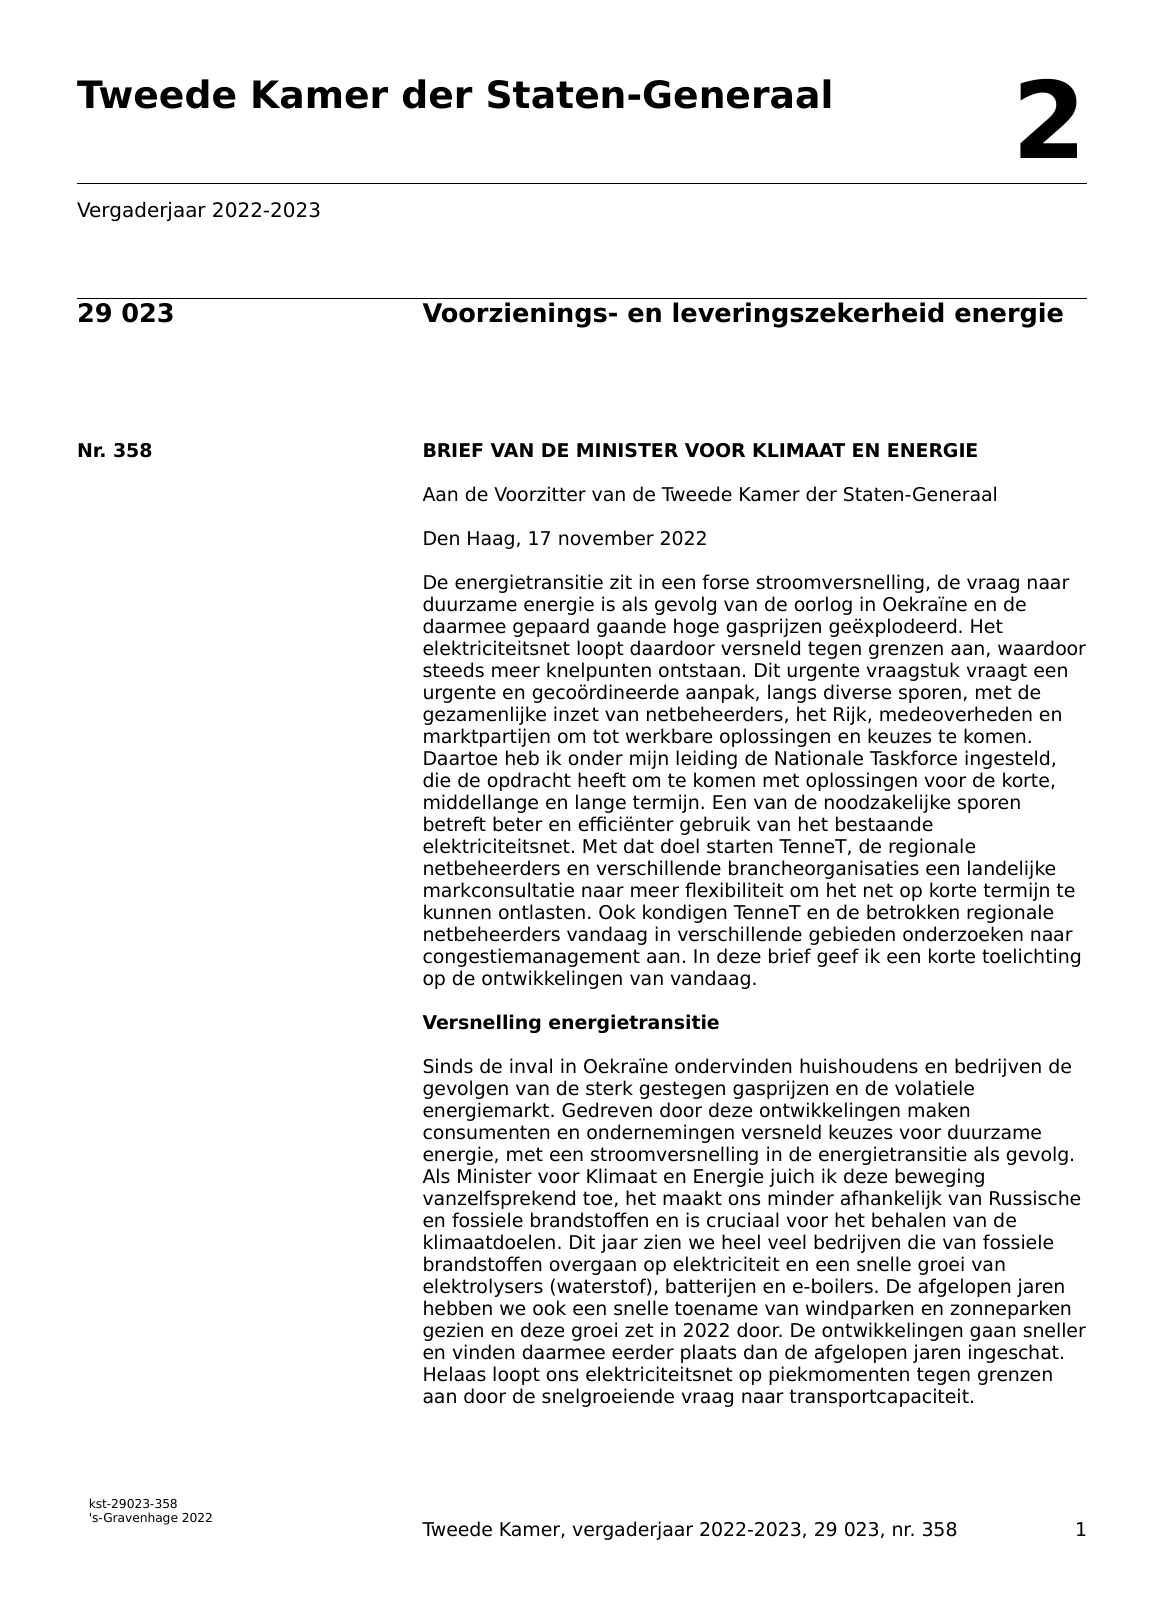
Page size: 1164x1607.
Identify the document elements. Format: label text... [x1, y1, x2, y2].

text Den Haag, 17 november 2022 [422, 528, 1087, 550]
table_header Tweede Kamer der Staten-Generaal [77, 59, 886, 183]
text De energietransitie zit in een forse stroomversnelling, de vraag naar duurzame energie is als gevolg van de oorlog in Oekraïne en de daarmee gepaard gaande hoge gasprijzen geëxplodeerd. Het elektriciteitsnet loopt daardoor versneld tegen grenzen aan, waardoor steeds meer knelpunten ontstaan. Dit urgente vraagstuk vraagt een urgente en gecoördineerde aanpak, langs diverse sporen, met de gezamenlijke inzet van netbeheerders, het Rijk, medeoverheden en marktpartijen om tot werkbare oplossingen en keuzes te komen. Daartoe heb ik onder mijn leiding de Nationale Taskforce ingesteld, die de opdracht heeft om te komen met oplossingen voor de korte, middellange en lange termijn. Een van de noodzakelijke sporen betreft beter en efficiënter gebruik van het bestaande elektriciteitsnet. Met dat doel starten TenneT, de regionale netbeheerders en verschillende brancheorganisaties een landelijke markconsultatie naar meer flexibiliteit om het net op korte termijn te kunnen ontlasten. Ook kondigen TenneT en de betrokken regionale netbeheerders vandaag in verschillende gebieden onderzoeken naar congestiemanagement aan. In deze brief geef ik een korte toelichting op de ontwikkelingen van vandaag. [422, 572, 1087, 990]
text Aan de Voorzitter van de Tweede Kamer der Staten-Generaal [422, 484, 1087, 506]
text Sinds de inval in Oekraïne ondervinden huishoudens en bedrijven de gevolgen van de sterk gestegen gasprijzen en de volatiele energiemarkt. Gedreven door deze ontwikkelingen maken consumenten en ondernemingen versneld keuzes voor duurzame energie, met een stroomversnelling in de energietransitie als gevolg. Als Minister voor Klimaat en Energie juich ik deze beweging vanzelfsprekend toe, het maakt ons minder afhankelijk van Russische en fossiele brandstoffen en is cruciaal voor het behalen van de klimaatdoelen. Dit jaar zien we heel veel bedrijven die van fossiele brandstoffen overgaan op elektriciteit en een snelle groei van elektrolysers (waterstof), batterijen en e-boilers. De afgelopen jaren hebben we ook een snelle toename van windparken en zonneparken gezien en deze groei zet in 2022 door. De ontwikkelingen gaan sneller en vinden daarmee eerder plaats dan de afgelopen jaren ingeschat. Helaas loopt ons elektriciteitsnet op piekmomenten tegen grenzen aan door de snelgroeiende vraag naar transportcapaciteit. [422, 1056, 1087, 1408]
text 's-Gravenhage 2022 [88, 1511, 323, 1525]
text kst-29023-358 [88, 1497, 323, 1511]
subtitle Versnelling energietransitie [422, 1012, 1087, 1034]
table_header 2 [886, 59, 1087, 183]
subtitle Nr. 358 BRIEF VAN DE MINISTER VOOR KLIMAAT EN ENERGIE [77, 440, 1087, 462]
table_cell Vergaderjaar 2022-2023 [77, 184, 1087, 298]
subtitle 29 023 Voorzienings- en leveringszekerheid energie [77, 299, 1087, 329]
